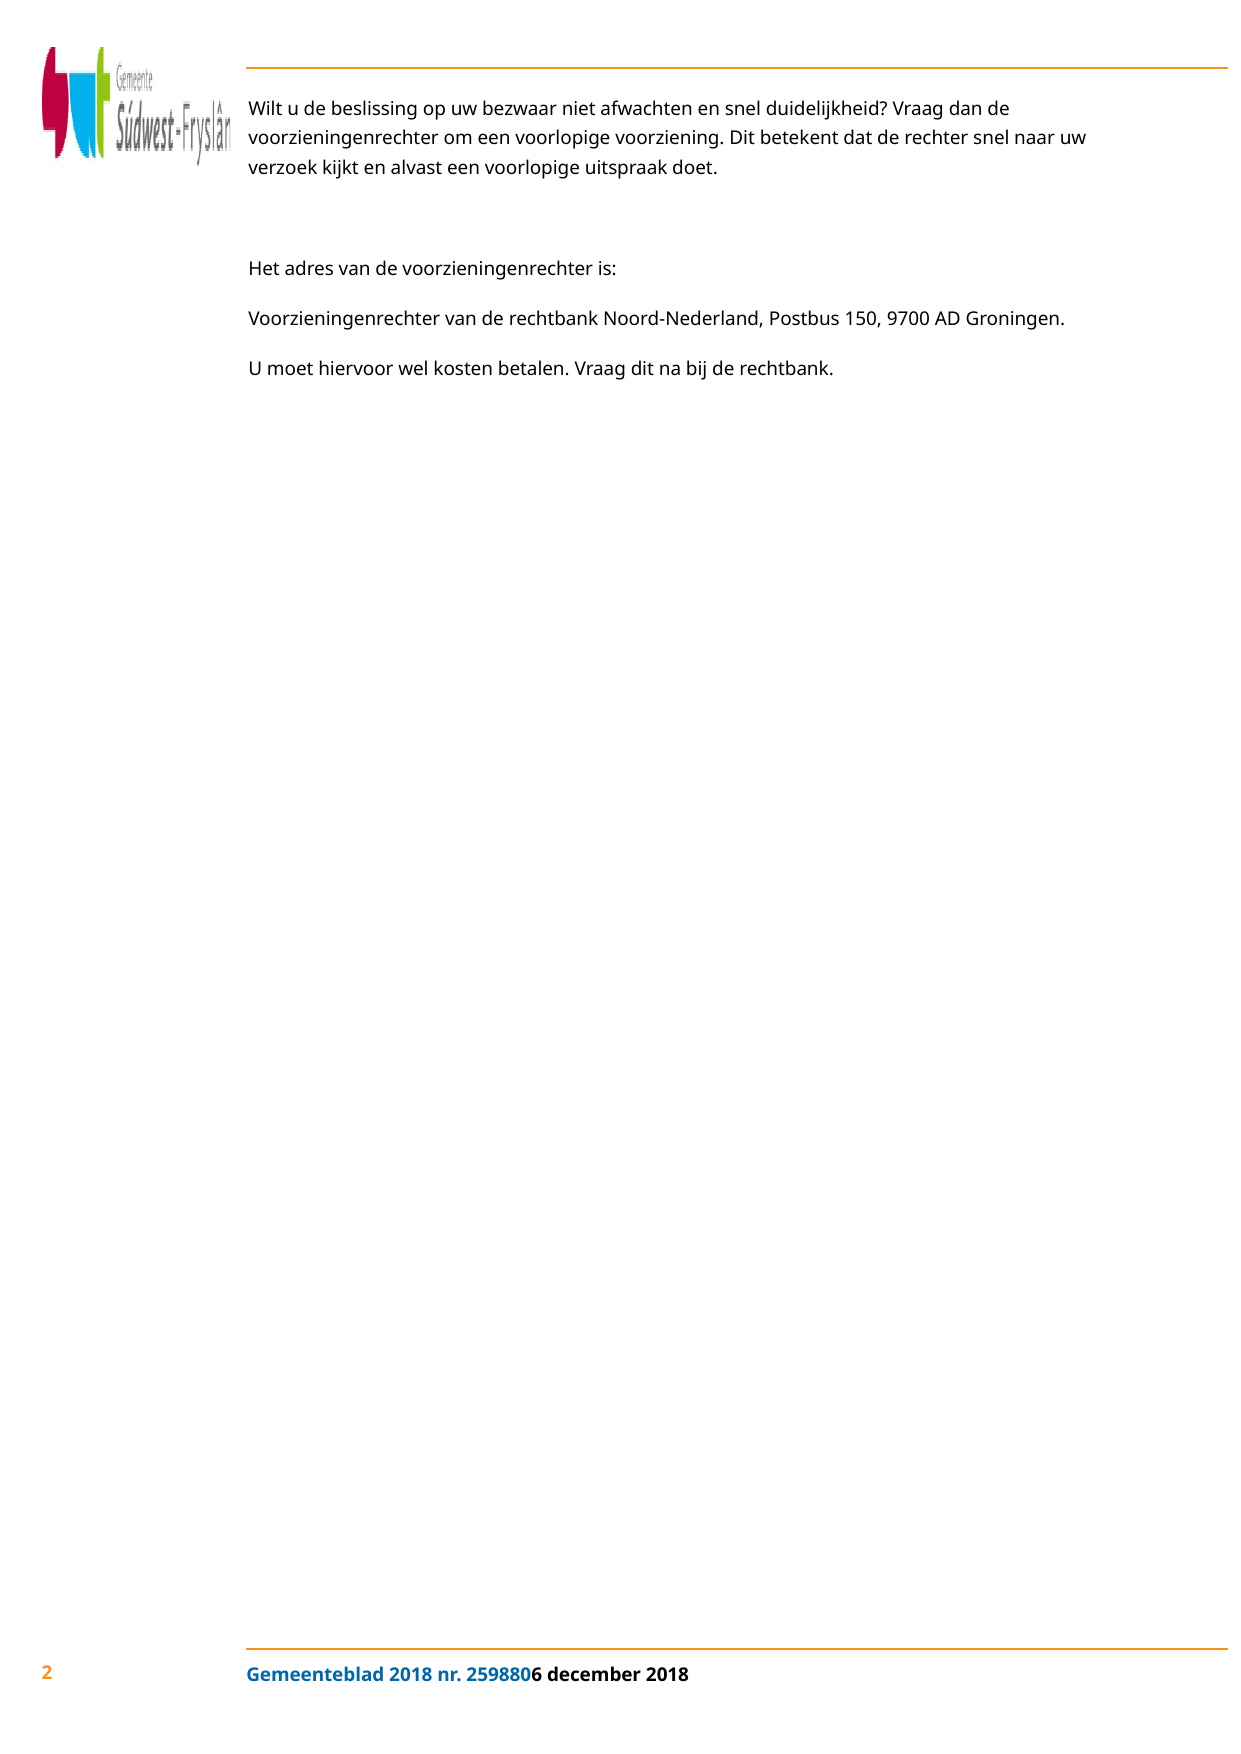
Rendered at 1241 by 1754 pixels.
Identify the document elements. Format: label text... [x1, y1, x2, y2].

text Voorzieningenrechter van de rechtbank Noord-Nederland, Postbus 150, 9700 AD Groningen. [248, 305, 1152, 331]
text Het adres van de voorzieningenrechter is: [248, 255, 1152, 281]
text Wilt u de beslissing op uw bezwaar niet afwachten en snel duidelijkheid? Vraag dan de voorzieningenrechter om een voorlopige voorziening. Dit betekent dat de rechter snel naar uw verzoek kijkt en alvast een voorlopige uitspraak doet. [248, 95, 1152, 180]
picture [41, 47, 231, 172]
text U moet hiervoor wel kosten betalen. Vraag dit na bij de rechtbank. [248, 356, 1152, 381]
